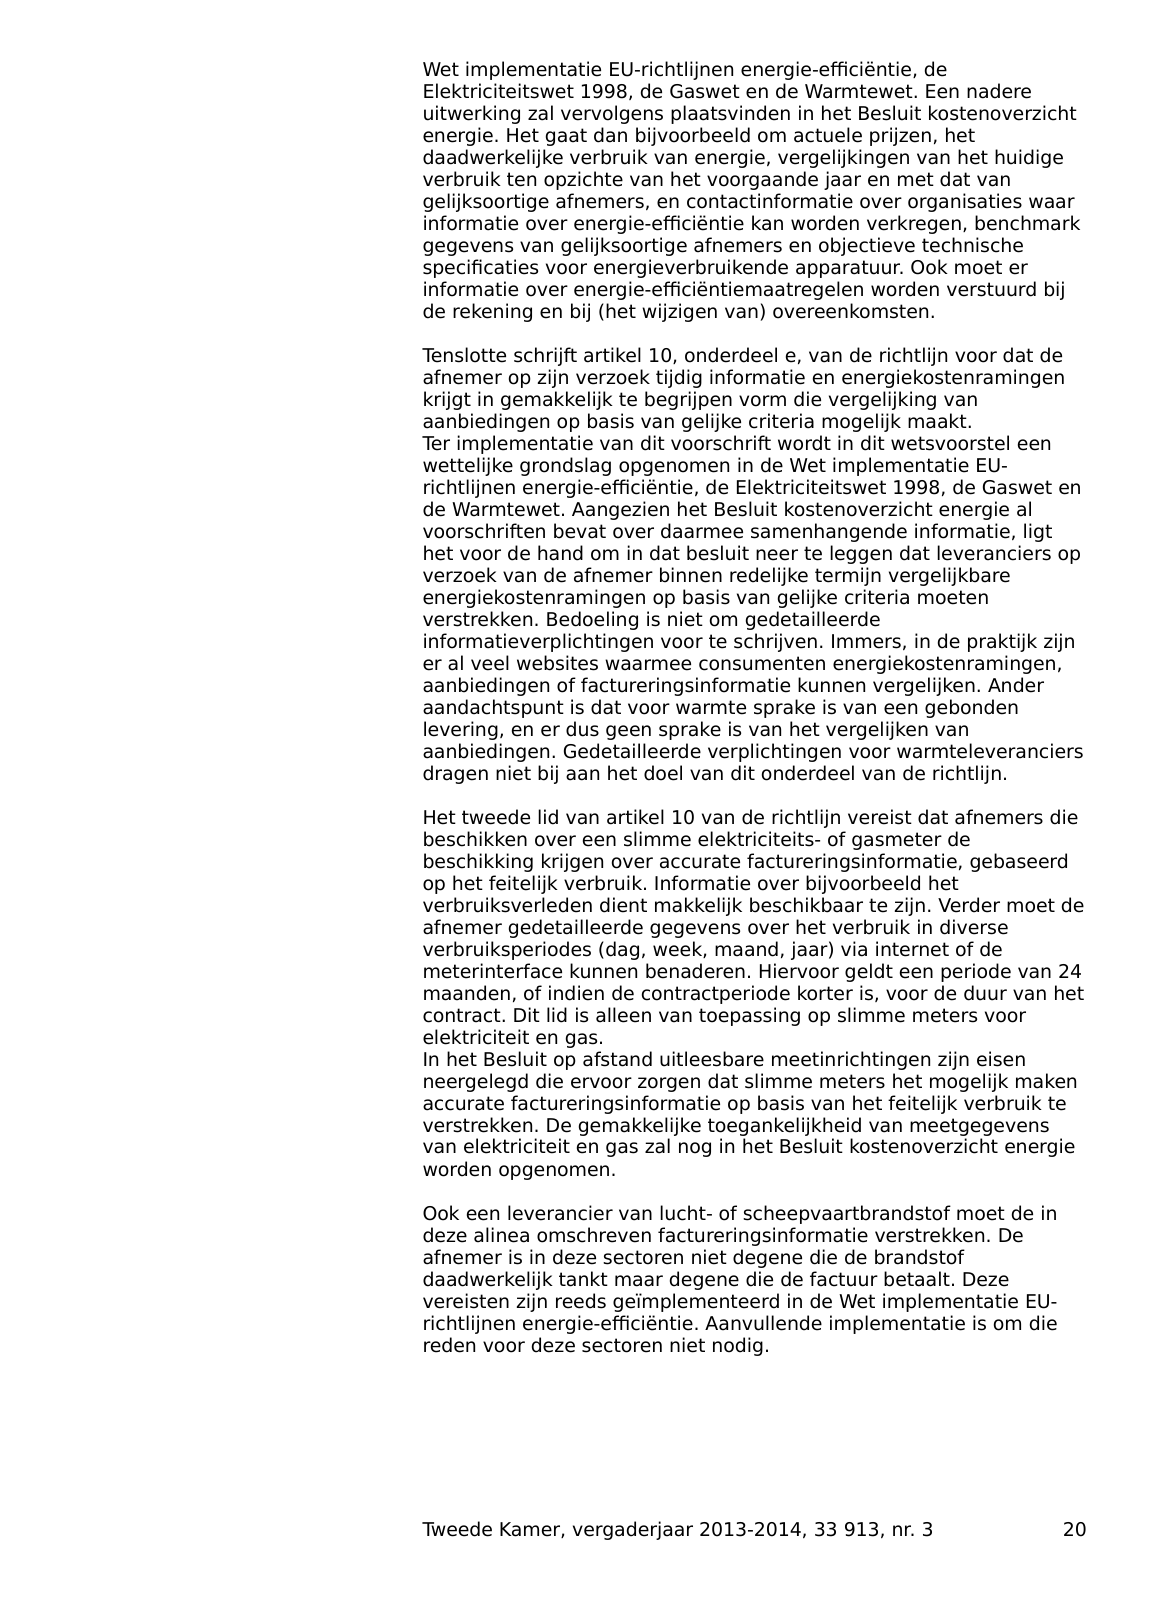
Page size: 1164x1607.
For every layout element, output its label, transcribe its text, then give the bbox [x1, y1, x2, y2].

text In het Besluit op afstand uitleesbare meetinrichtingen zijn eisen neergelegd die ervoor zorgen dat slimme meters het mogelijk maken accurate factureringsinformatie op basis van het feitelijk verbruik te verstrekken. De gemakkelijke toegankelijkheid van meetgegevens van elektriciteit en gas zal nog in het Besluit kostenoverzicht energie worden opgenomen. [422, 1048, 1087, 1180]
text Het tweede lid van artikel 10 van de richtlijn vereist dat afnemers die beschikken over een slimme elektriciteits- of gasmeter de beschikking krijgen over accurate factureringsinformatie, gebaseerd op het feitelijk verbruik. Informatie over bijvoorbeeld het verbruiksverleden dient makkelijk beschikbaar te zijn. Verder moet de afnemer gedetailleerde gegevens over het verbruik in diverse verbruiksperiodes (dag, week, maand, jaar) via internet of de meterinterface kunnen benaderen. Hiervoor geldt een periode van 24 maanden, of indien de contractperiode korter is, voor de duur van het contract. Dit lid is alleen van toepassing op slimme meters voor elektriciteit en gas. [422, 807, 1087, 1048]
text Tenslotte schrijft artikel 10, onderdeel e, van de richtlijn voor dat de afnemer op zijn verzoek tijdig informatie en energiekostenramingen krijgt in gemakkelijk te begrijpen vorm die vergelijking van aanbiedingen op basis van gelijke criteria mogelijk maakt. [422, 345, 1087, 433]
text Ter implementatie van dit voorschrift wordt in dit wetsvoorstel een wettelijke grondslag opgenomen in de Wet implementatie EU-richtlijnen energie-efficiëntie, de Elektriciteitswet 1998, de Gaswet en de Warmtewet. Aangezien het Besluit kostenoverzicht energie al voorschriften bevat over daarmee samenhangende informatie, ligt het voor de hand om in dat besluit neer te leggen dat leveranciers op verzoek van de afnemer binnen redelijke termijn vergelijkbare energiekostenramingen op basis van gelijke criteria moeten verstrekken. Bedoeling is niet om gedetailleerde informatieverplichtingen voor te schrijven. Immers, in de praktijk zijn er al veel websites waarmee consumenten energiekostenramingen, aanbiedingen of factureringsinformatie kunnen vergelijken. Ander aandachtspunt is dat voor warmte sprake is van een gebonden levering, en er dus geen sprake is van het vergelijken van aanbiedingen. Gedetailleerde verplichtingen voor warmteleveranciers dragen niet bij aan het doel van dit onderdeel van de richtlijn. [422, 433, 1087, 784]
text Wet implementatie EU-richtlijnen energie-efficiëntie, de Elektriciteitswet 1998, de Gaswet en de Warmtewet. Een nadere uitwerking zal vervolgens plaatsvinden in het Besluit kostenoverzicht energie. Het gaat dan bijvoorbeeld om actuele prijzen, het daadwerkelijke verbruik van energie, vergelijkingen van het huidige verbruik ten opzichte van het voorgaande jaar en met dat van gelijksoortige afnemers, en contactinformatie over organisaties waar informatie over energie-efficiëntie kan worden verkregen, benchmark gegevens van gelijksoortige afnemers en objectieve technische specificaties voor energieverbruikende apparatuur. Ook moet er informatie over energie-efficiëntiemaatregelen worden verstuurd bij de rekening en bij (het wijzigen van) overeenkomsten. [422, 59, 1087, 323]
text Ook een leverancier van lucht- of scheepvaartbrandstof moet de in deze alinea omschreven factureringsinformatie verstrekken. De afnemer is in deze sectoren niet degene die de brandstof daadwerkelijk tankt maar degene die de factuur betaalt. Deze vereisten zijn reeds geïmplementeerd in de Wet implementatie EU-richtlijnen energie-efficiëntie. Aanvullende implementatie is om die reden voor deze sectoren niet nodig. [422, 1203, 1087, 1356]
